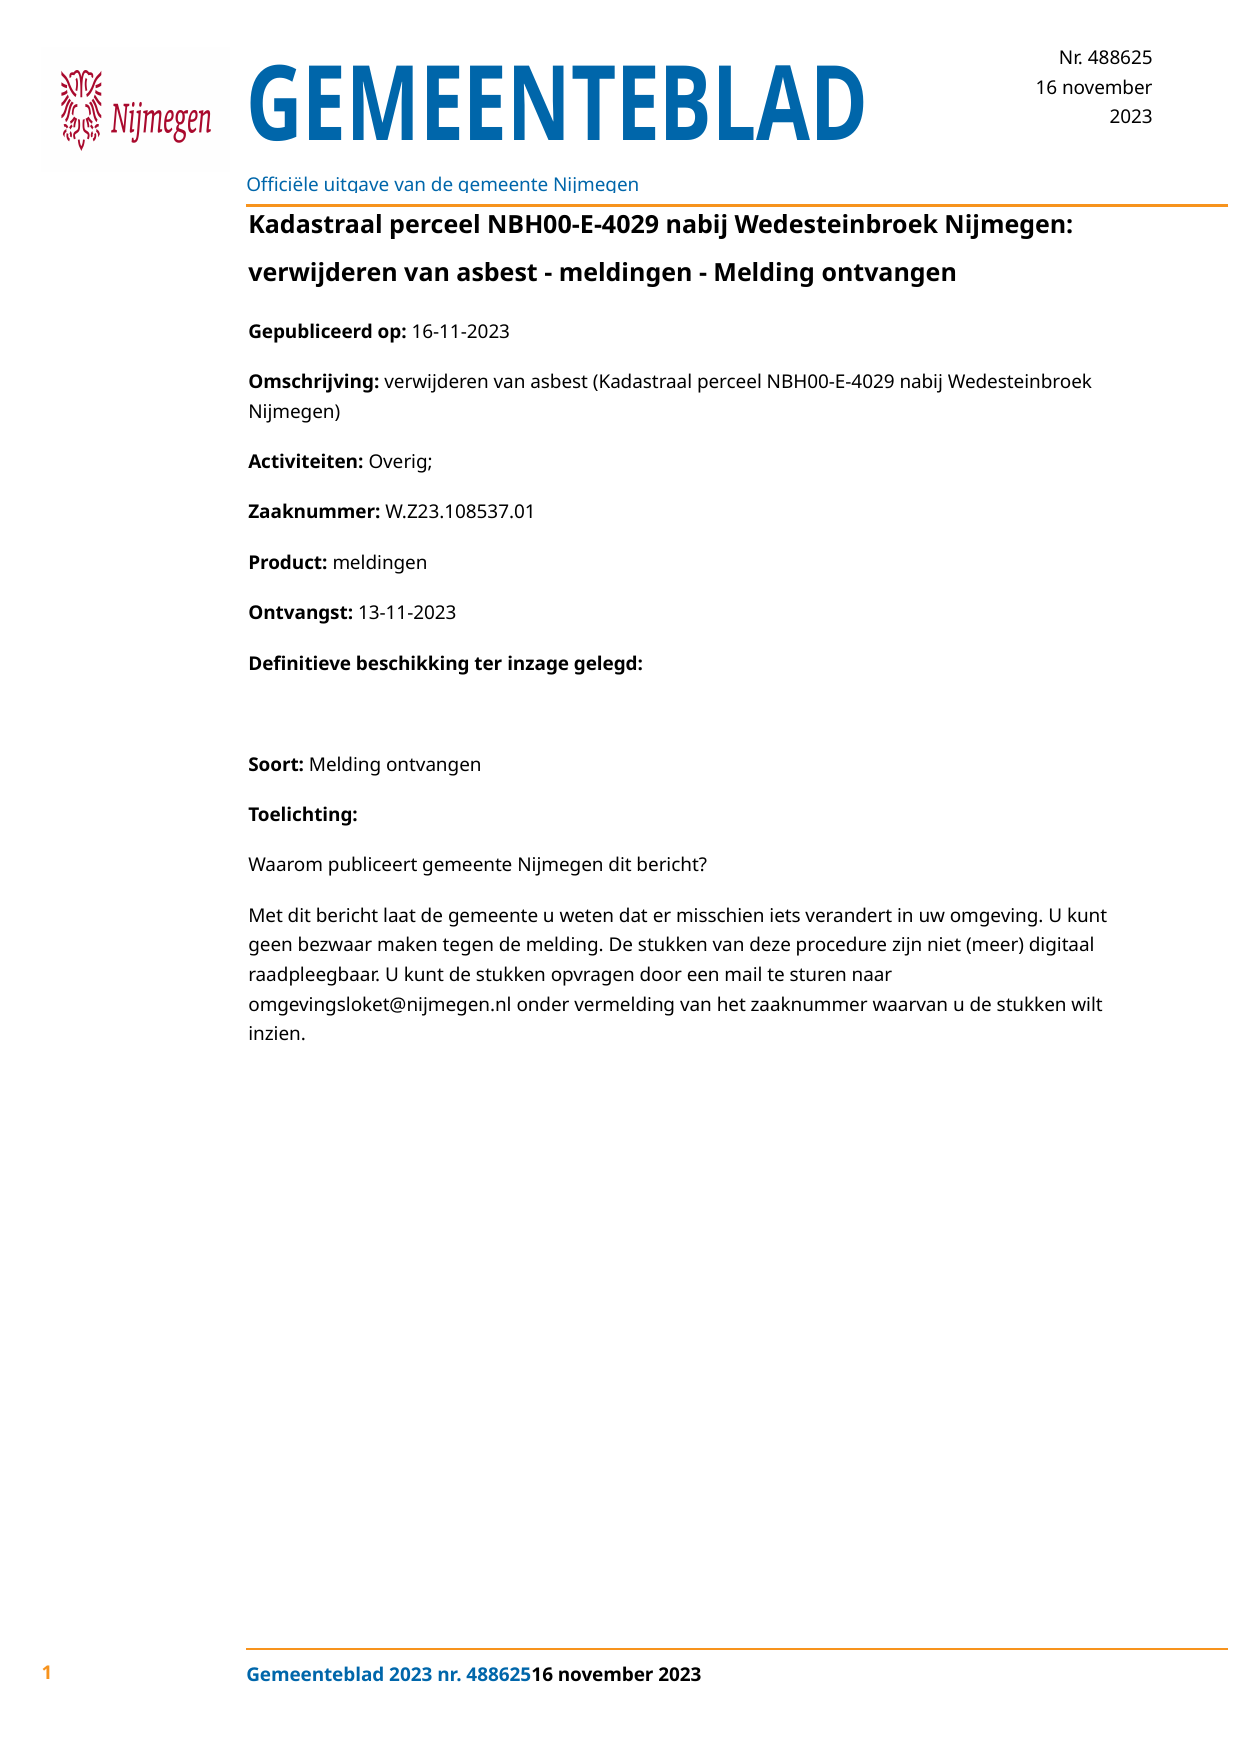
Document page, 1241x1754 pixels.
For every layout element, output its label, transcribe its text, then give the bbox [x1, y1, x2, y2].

text Toelichting: [248, 801, 1152, 827]
text Definitieve beschikking ter inzage gelegd: [248, 650, 1152, 676]
text Met dit bericht laat de gemeente u weten dat er misschien iets verandert in uw omgeving. U kunt geen bezwaar maken tegen de melding. De stukken van deze procedure zijn niet (meer) digitaal raadpleegbaar. U kunt de stukken opvragen door een mail te sturen naar omgevingsloket@nijmegen.nl onder vermelding van het zaaknummer waarvan u de stukken wilt inzien. [248, 902, 1152, 1046]
text Product: meldingen [248, 549, 1152, 575]
text Soort: Melding ontvangen [248, 751, 1152, 777]
text Kadastraal perceel NBH00-E-4029 nabij Wedesteinbroek Nijmegen: verwijderen van asbest - meldingen - Melding ontvangen [248, 207, 1152, 288]
picture [41, 47, 231, 172]
text Omschrijving: verwijderen van asbest (Kadastraal perceel NBH00-E-4029 nabij Wedesteinbroek Nijmegen) [248, 368, 1152, 424]
text Gepubliceerd op: 16-11-2023 [248, 318, 1152, 344]
text Zaaknummer: W.Z23.108537.01 [248, 499, 1152, 524]
text Ontvangst: 13-11-2023 [248, 599, 1152, 625]
text Activiteiten: Overig; [248, 448, 1152, 474]
text Waarom publiceert gemeente Nijmegen dit bericht? [248, 852, 1152, 877]
